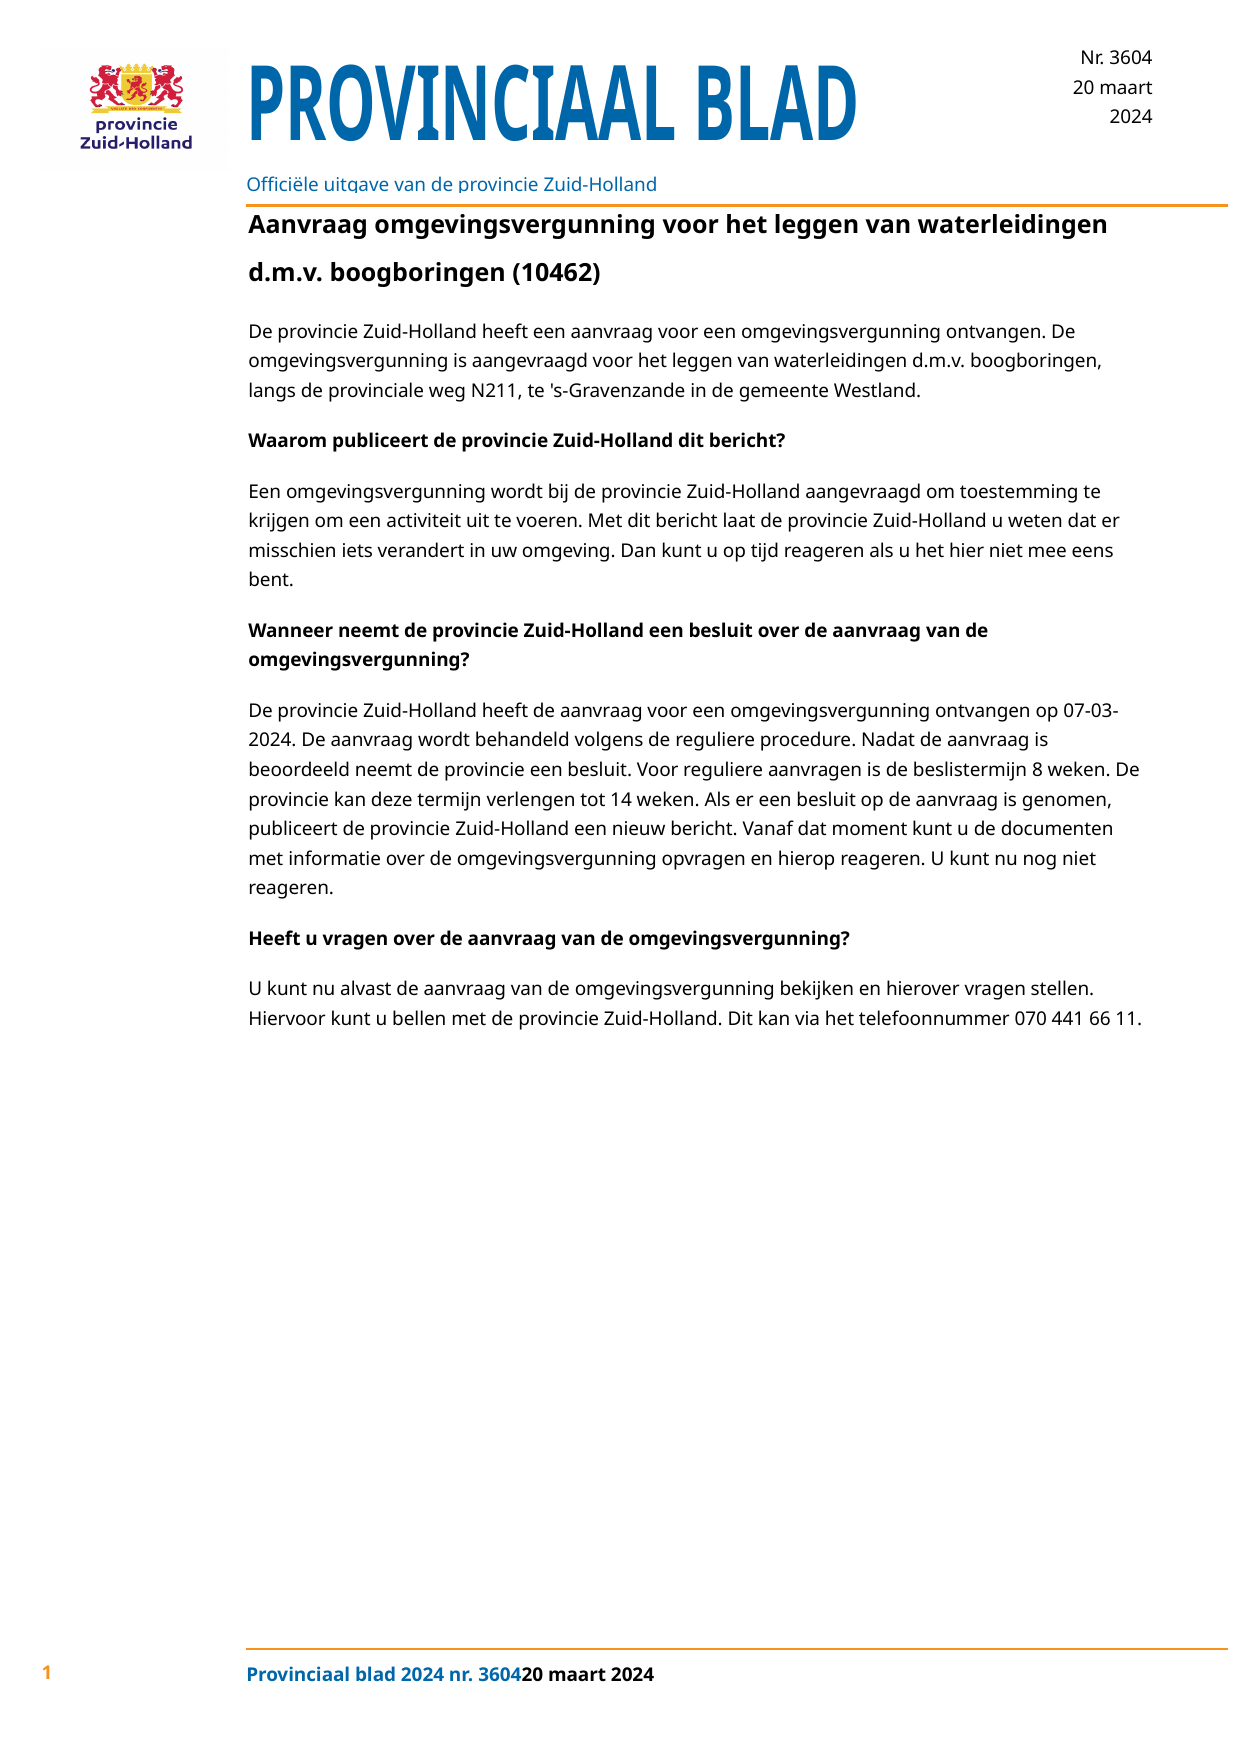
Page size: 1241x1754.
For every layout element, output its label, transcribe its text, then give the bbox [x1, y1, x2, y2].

text Wanneer neemt de provincie Zuid-Holland een besluit over de aanvraag van de omgevingsvergunning? [248, 617, 1152, 672]
text Waarom publiceert de provincie Zuid-Holland dit bericht? [248, 427, 1152, 453]
text De provincie Zuid-Holland heeft een aanvraag voor een omgevingsvergunning ontvangen. De omgevingsvergunning is aangevraagd voor het leggen van waterleidingen d.m.v. boogboringen, langs de provinciale weg N211, te 's-Gravenzande in de gemeente Westland. [248, 318, 1152, 403]
text De provincie Zuid-Holland heeft de aanvraag voor een omgevingsvergunning ontvangen op 07-03-2024. De aanvraag wordt behandeld volgens de reguliere procedure. Nadat de aanvraag is beoordeeld neemt de provincie een besluit. Voor reguliere aanvragen is de beslistermijn 8 weken. De provincie kan deze termijn verlengen tot 14 weken. Als er een besluit op de aanvraag is genomen, publiceert de provincie Zuid-Holland een nieuw bericht. Vanaf dat moment kunt u de documenten met informatie over de omgevingsvergunning opvragen en hierop reageren. U kunt nu nog niet reageren. [248, 697, 1152, 900]
picture [41, 47, 231, 172]
text Aanvraag omgevingsvergunning voor het leggen van waterleidingen d.m.v. boogboringen (10462) [248, 207, 1152, 288]
text U kunt nu alvast de aanvraag van de omgevingsvergunning bekijken en hierover vragen stellen. Hiervoor kunt u bellen met de provincie Zuid-Holland. Dit kan via het telefoonnummer 070 441 66 11. [248, 975, 1152, 1031]
text Heeft u vragen over de aanvraag van de omgevingsvergunning? [248, 925, 1152, 951]
text Een omgevingsvergunning wordt bij de provincie Zuid-Holland aangevraagd om toestemming te krijgen om een activiteit uit te voeren. Met dit bericht laat de provincie Zuid-Holland u weten dat er misschien iets verandert in uw omgeving. Dan kunt u op tijd reageren als u het hier niet mee eens bent. [248, 478, 1152, 592]
